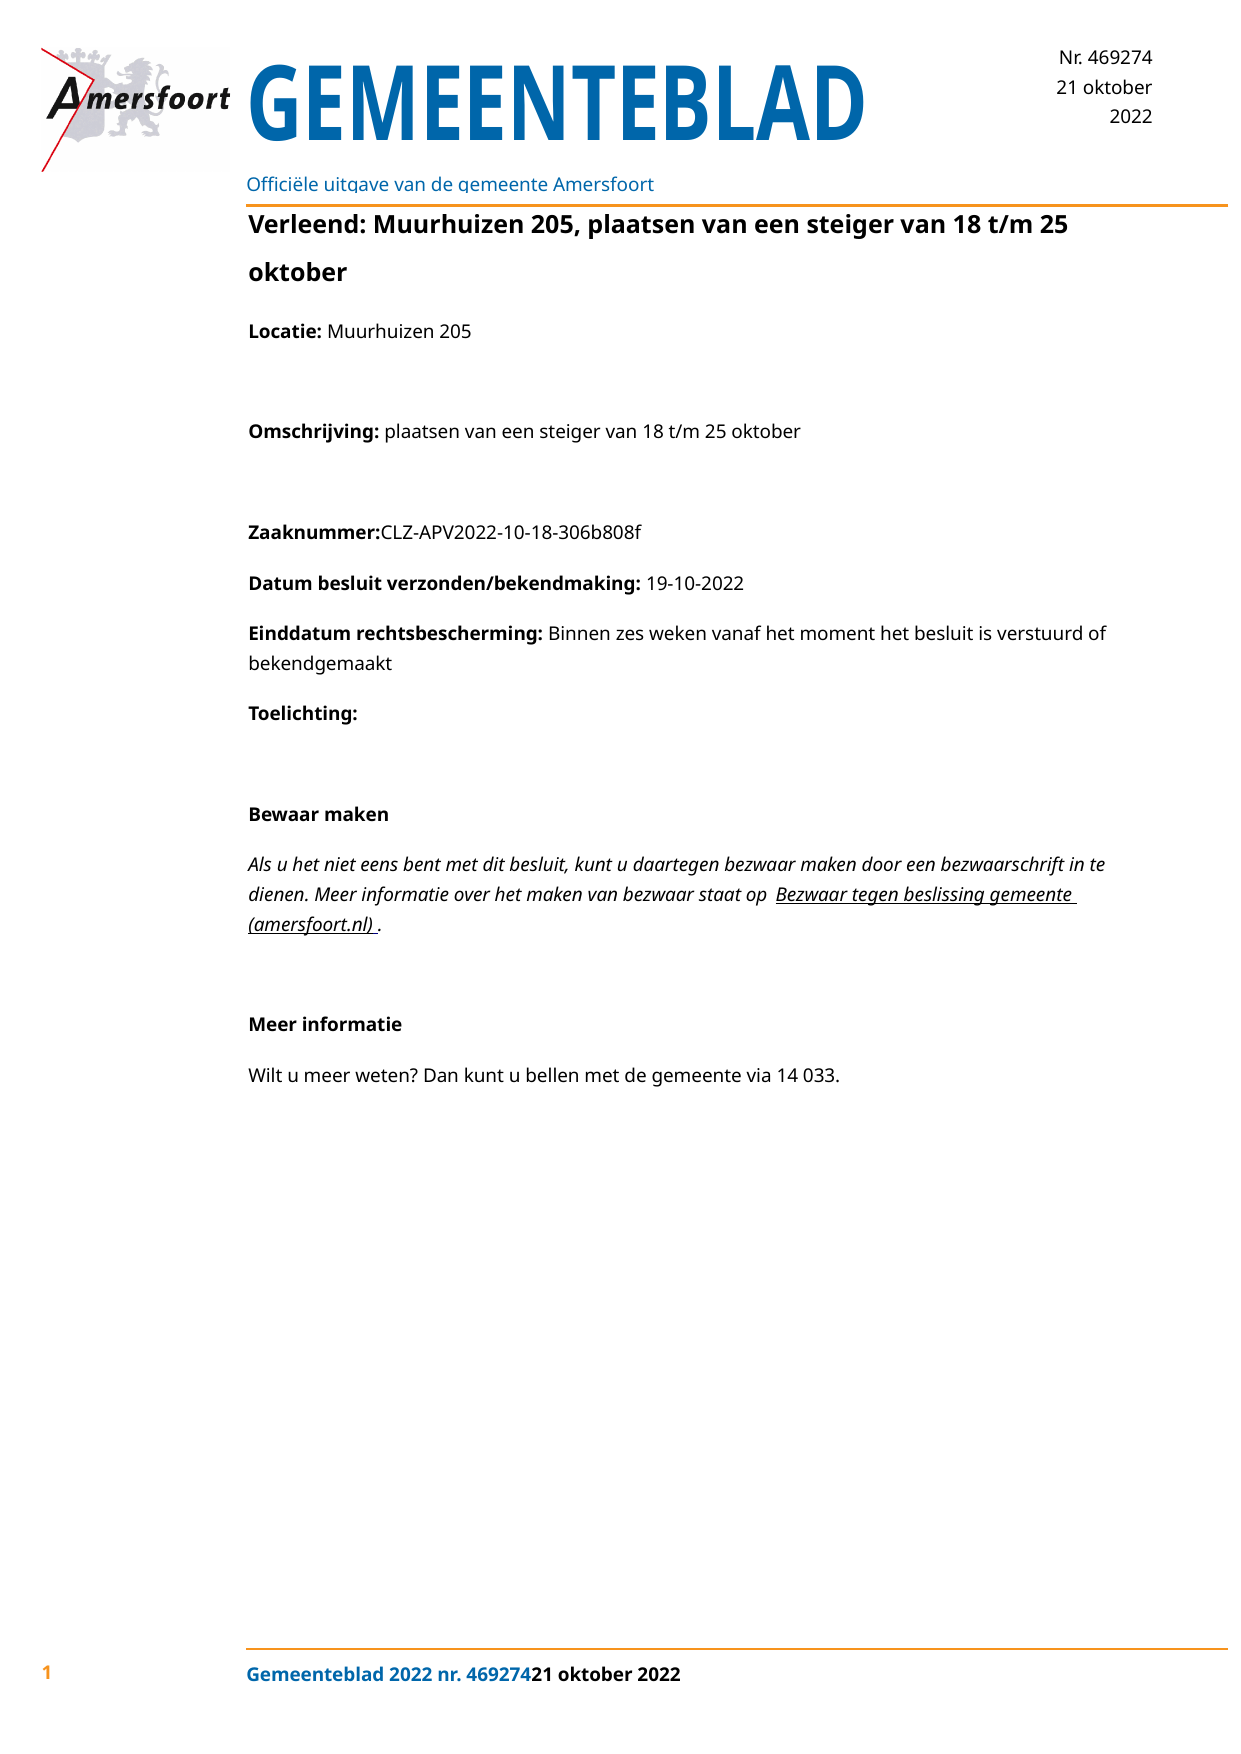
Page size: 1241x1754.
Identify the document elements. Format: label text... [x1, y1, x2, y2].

text Verleend: Muurhuizen 205, plaatsen van een steiger van 18 t/m 25 oktober [248, 207, 1152, 288]
text Toelichting: [248, 700, 1152, 726]
text Zaaknummer:CLZ-APV2022-10-18-306b808f [248, 519, 1152, 545]
text Bewaar maken [248, 801, 1152, 827]
text Locatie: Muurhuizen 205 [248, 318, 1152, 344]
picture [41, 47, 231, 172]
text Datum besluit verzonden/bekendmaking: 19-10-2022 [248, 570, 1152, 596]
text Meer informatie [248, 1012, 1152, 1037]
text Omschrijving: plaatsen van een steiger van 18 t/m 25 oktober [248, 419, 1152, 444]
text Als u het niet eens bent met dit besluit, kunt u daartegen bezwaar maken door een bezwaarschrift in te dienen. Meer informatie over het maken van bezwaar staat op Bezwaar tegen beslissing gemeente (amersfoort.nl) . [248, 852, 1152, 937]
text Einddatum rechtsbescherming: Binnen zes weken vanaf het moment het besluit is verstuurd of bekendgemaakt [248, 620, 1152, 676]
text Wilt u meer weten? Dan kunt u bellen met de gemeente via 14 033. [248, 1062, 1152, 1088]
